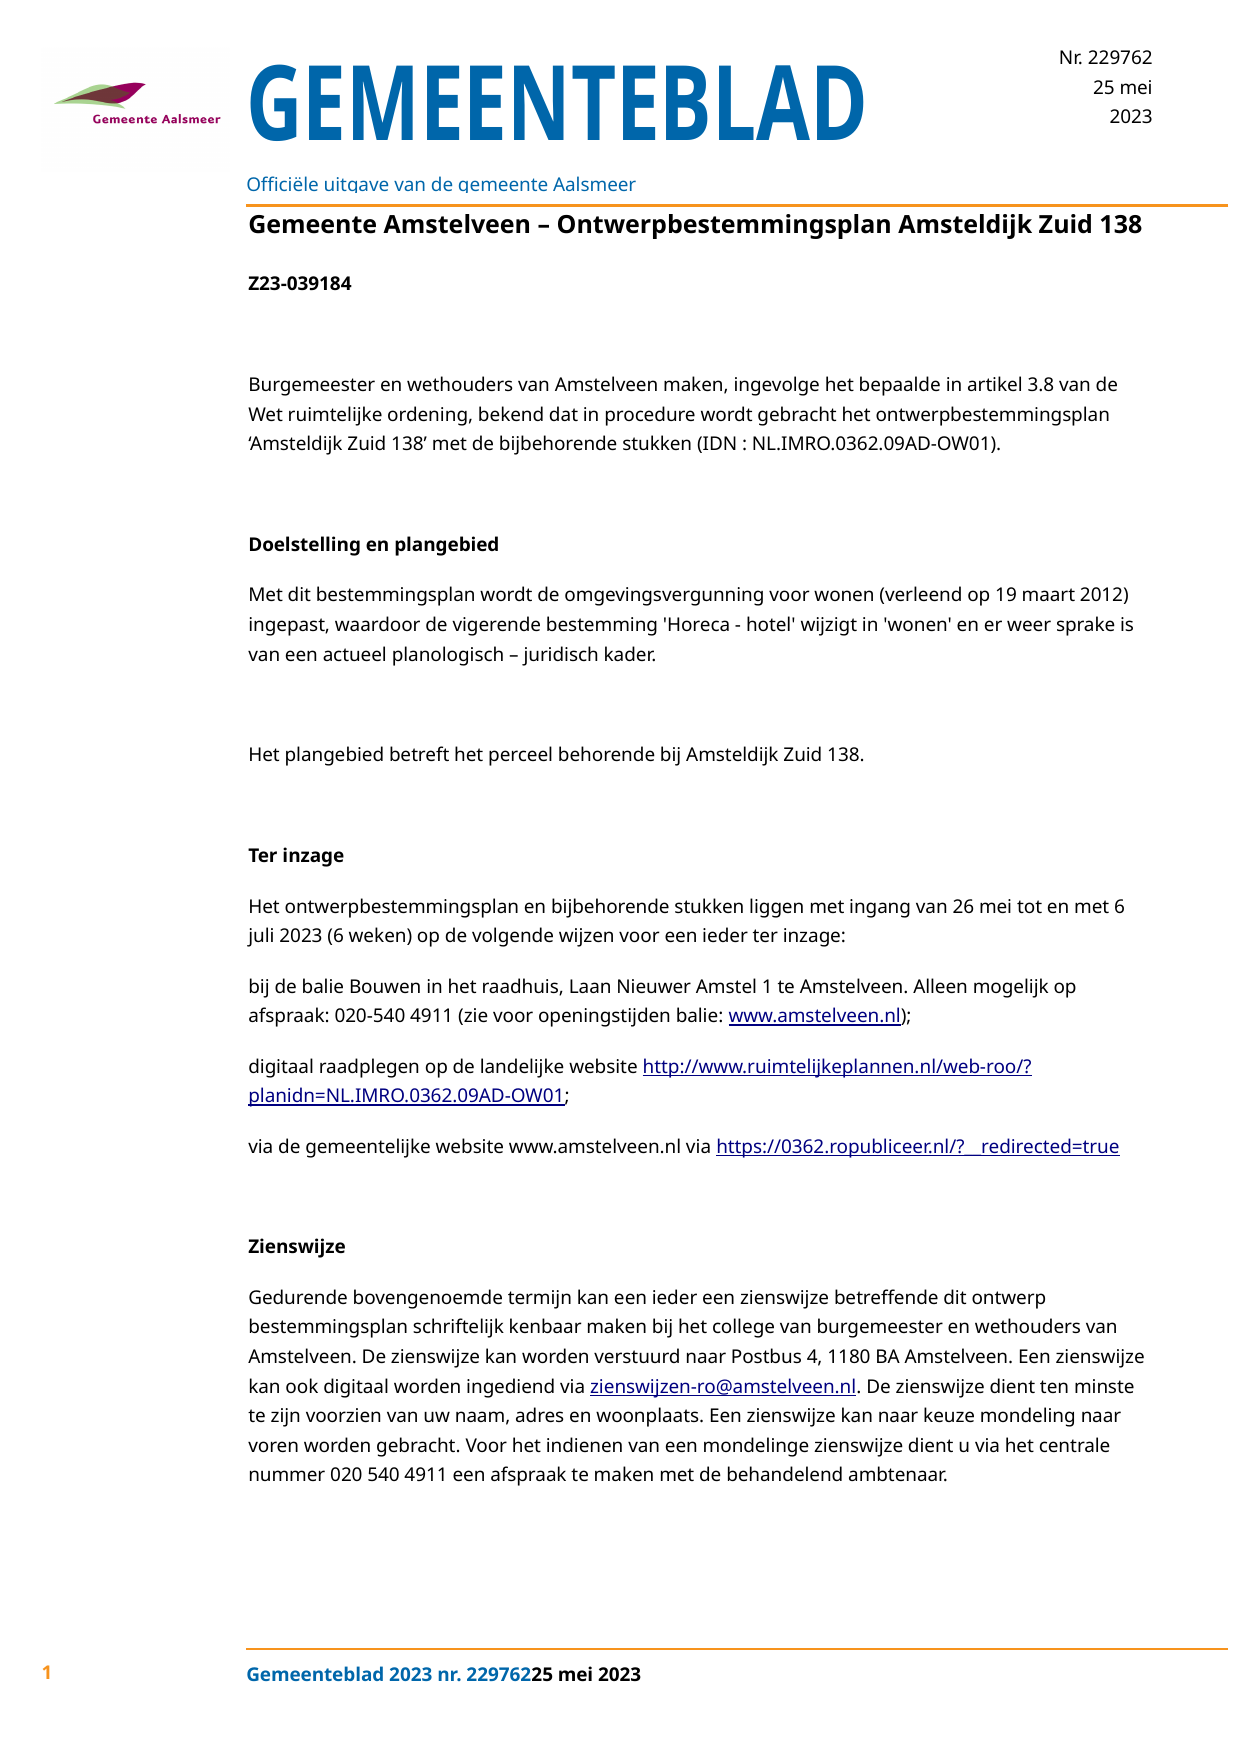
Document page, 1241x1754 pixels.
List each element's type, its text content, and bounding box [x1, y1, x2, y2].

text digitaal raadplegen op de landelijke website http://www.ruimtelijkeplannen.nl/web-roo/?planidn=NL.IMRO.0362.09AD-OW01; [248, 1053, 1152, 1108]
text Zienswijze [248, 1234, 1152, 1259]
picture [41, 47, 231, 172]
text Burgemeester en wethouders van Amstelveen maken, ingevolge het bepaalde in artikel 3.8 van de Wet ruimtelijke ordening, bekend dat in procedure wordt gebracht het ontwerpbestemmingsplan ‘Amsteldijk Zuid 138’ met de bijbehorende stukken (IDN : NL.IMRO.0362.09AD-OW01). [248, 371, 1152, 456]
text Doelstelling en plangebied [248, 531, 1152, 557]
text Z23-039184 [248, 270, 1152, 296]
text Het ontwerpbestemmingsplan en bijbehorende stukken liggen met ingang van 26 mei tot en met 6 juli 2023 (6 weken) op de volgende wijzen voor een ieder ter inzage: [248, 893, 1152, 948]
text Gedurende bovengenoemde termijn kan een ieder een zienswijze betreffende dit ontwerp bestemmingsplan schriftelijk kenbaar maken bij het college van burgemeester en wethouders van Amstelveen. De zienswijze kan worden verstuurd naar Postbus 4, 1180 BA Amstelveen. Een zienswijze kan ook digitaal worden ingediend via zienswijzen-ro@amstelveen.nl. De zienswijze dient ten minste te zijn voorzien van uw naam, adres en woonplaats. Een zienswijze kan naar keuze mondeling naar voren worden gebracht. Voor het indienen van een mondelinge zienswijze dient u via het centrale nummer 020 540 4911 een afspraak te maken met de behandelend ambtenaar. [248, 1284, 1152, 1487]
text via de gemeentelijke website www.amstelveen.nl via https://0362.ropubliceer.nl/?__redirected=true [248, 1133, 1152, 1158]
text bij de balie Bouwen in het raadhuis, Laan Nieuwer Amstel 1 te Amstelveen. Alleen mogelijk op afspraak: 020-540 4911 (zie voor openingstijden balie: www.amstelveen.nl); [248, 973, 1152, 1028]
text Het plangebied betreft het perceel behorende bij Amsteldijk Zuid 138. [248, 742, 1152, 767]
text Met dit bestemmingsplan wordt de omgevingsvergunning voor wonen (verleend op 19 maart 2012) ingepast, waardoor de vigerende bestemming 'Horeca - hotel' wijzigt in 'wonen' en er weer sprake is van een actueel planologisch – juridisch kader. [248, 582, 1152, 666]
text Gemeente Amstelveen – Ontwerpbestemmingsplan Amsteldijk Zuid 138 [248, 207, 1152, 241]
text Ter inzage [248, 842, 1152, 868]
